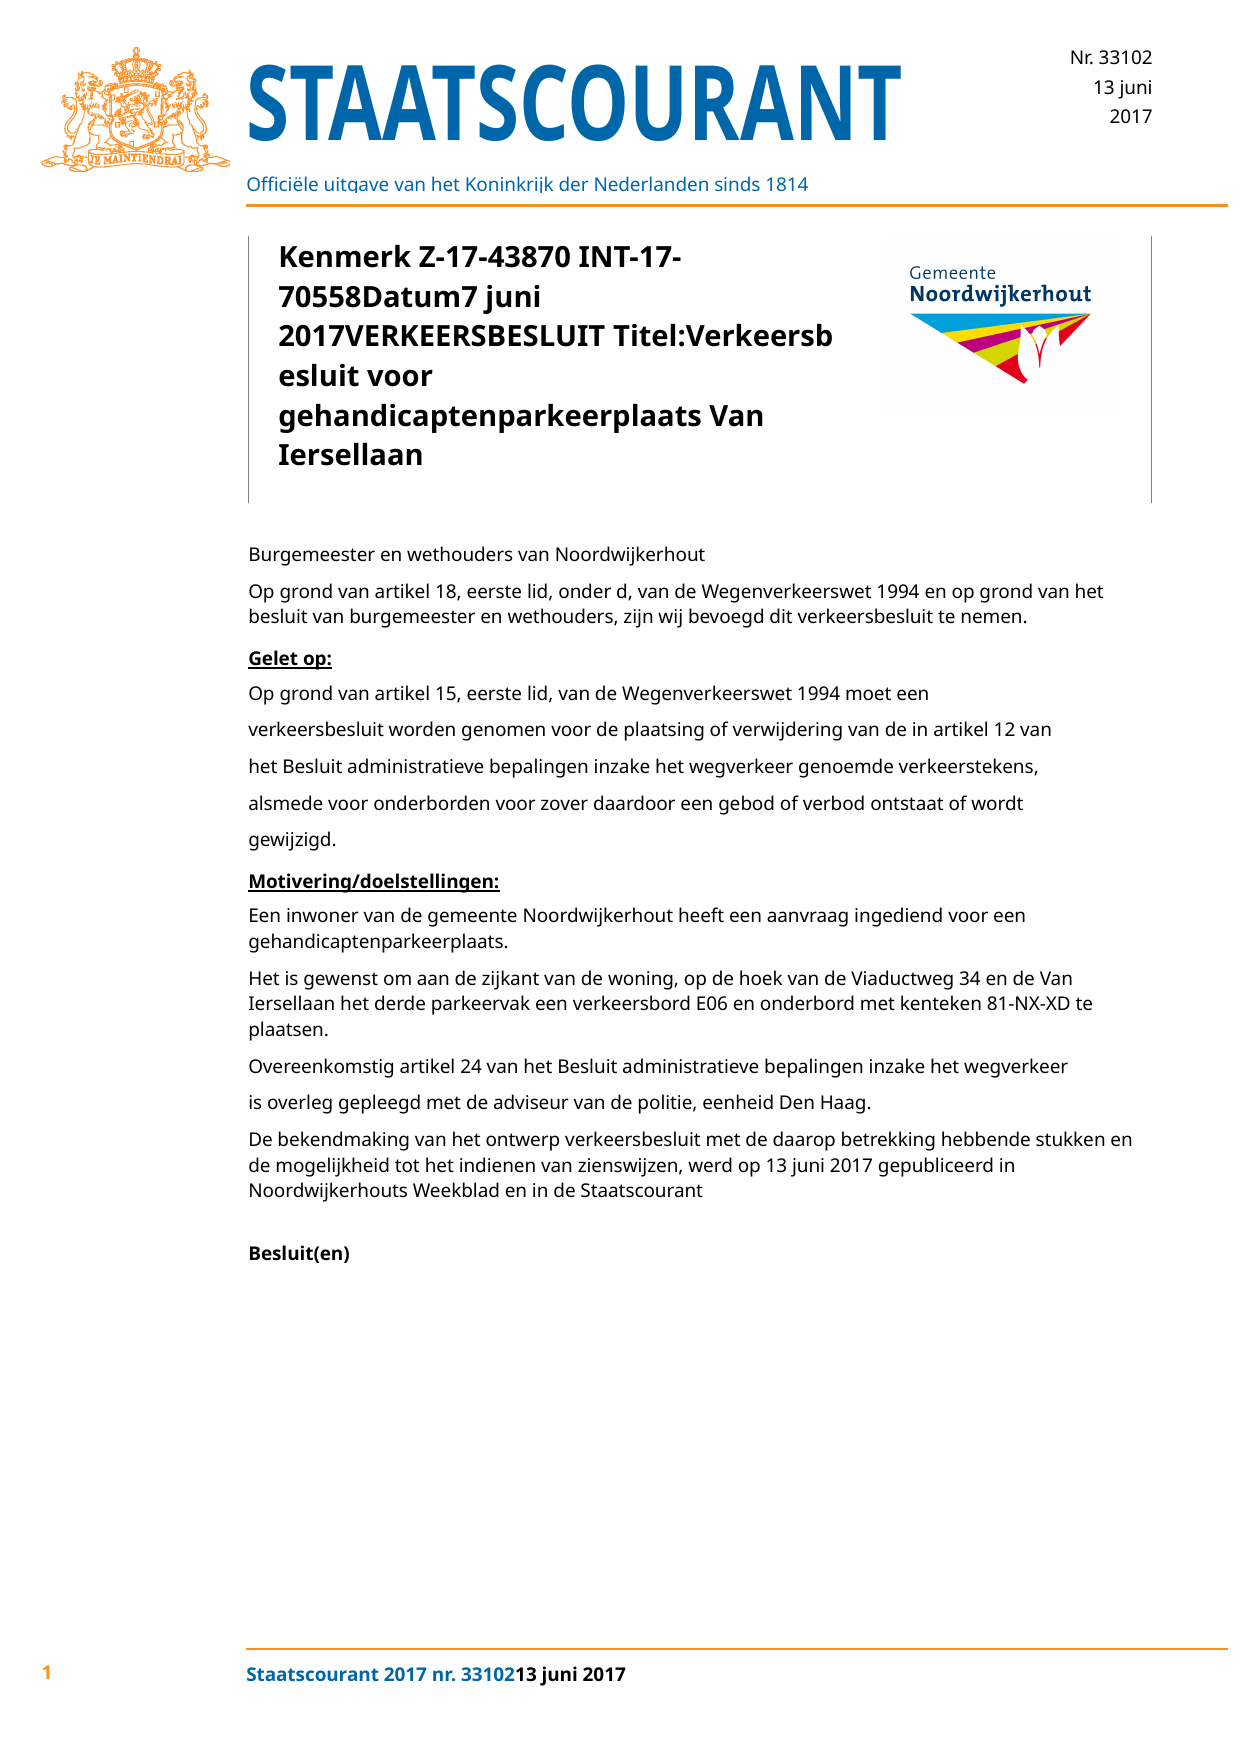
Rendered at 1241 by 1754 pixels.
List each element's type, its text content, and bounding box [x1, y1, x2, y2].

text alsmede voor onderborden voor zover daardoor een gebod of verbod ontstaat of wordt [248, 790, 1152, 815]
text verkeersbesluit worden genomen voor de plaatsing of verwijdering van de in artikel 12 van [248, 716, 1152, 742]
table_header [850, 414, 1151, 503]
text Overeenkomstig artikel 24 van het Besluit administratieve bepalingen inzake het wegverkeer [248, 1053, 1152, 1078]
picture [41, 47, 231, 172]
text Gelet op: [248, 646, 1152, 671]
text Op grond van artikel 18, eerste lid, onder d, van de Wegenverkeerswet 1994 en op grond van het besluit van burgemeester en wethouders, zijn wij bevoegd dit verkeersbesluit te nemen. [248, 578, 1152, 629]
text is overleg gepleegd met de adviseur van de politie, eenheid Den Haag. [248, 1089, 1152, 1115]
text gewijzigd. [248, 826, 1152, 852]
text Besluit(en) [248, 1240, 1152, 1266]
picture [885, 236, 1116, 414]
text Op grond van artikel 15, eerste lid, van de Wegenverkeerswet 1994 moet een [248, 680, 1152, 705]
table_header [850, 236, 885, 413]
text Het is gewenst om aan de zijkant van de woning, op de hoek van de Viaductweg 34 en de Van Iersellaan het derde parkeervak een verkeersbord E06 en onderbord met kenteken 81-NX-XD te plaatsen. [248, 965, 1152, 1042]
text De bekendmaking van het ontwerp verkeersbesluit met de daarop betrekking hebbende stukken en de mogelijkheid tot het indienen van zienswijzen, werd op 13 juni 2017 gepubliceerd in Noordwijkerhouts Weekblad en in de Staatscourant [248, 1126, 1152, 1203]
text het Besluit administratieve bepalingen inzake het wegverkeer genoemde verkeerstekens, [248, 753, 1152, 779]
text Een inwoner van de gemeente Noordwijkerhout heeft een aanvraag ingediend voor een gehandicaptenparkeerplaats. [248, 902, 1152, 954]
text Motivering/doelstellingen: [248, 868, 1152, 894]
table_header [1116, 236, 1151, 413]
table_header Kenmerk Z-17-43870 INT-17-70558Datum7 juni 2017VERKEERSBESLUIT Titel:Verkeersbesluit voor gehandicaptenparkeerplaats Van Iersellaan [249, 236, 850, 503]
text Burgemeester en wethouders van Noordwijkerhout [248, 541, 1152, 567]
